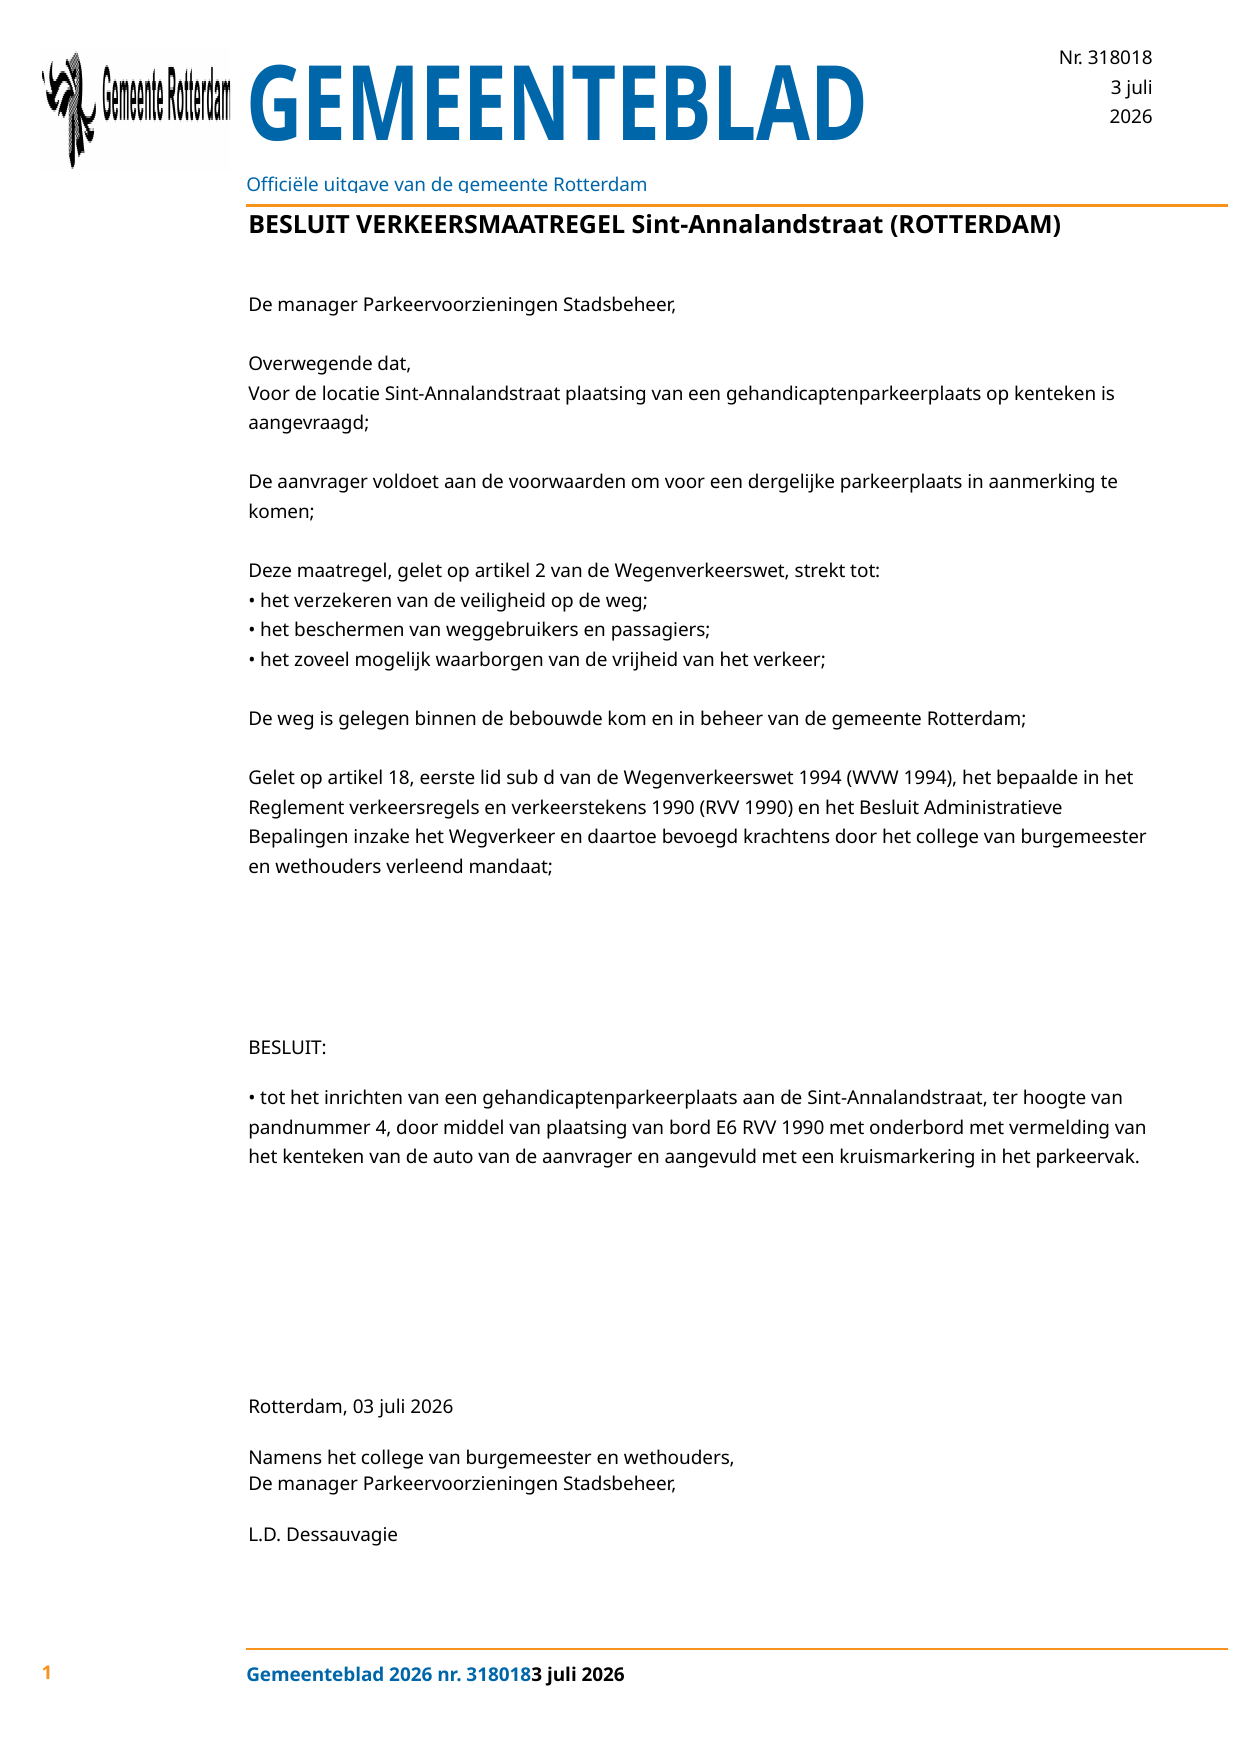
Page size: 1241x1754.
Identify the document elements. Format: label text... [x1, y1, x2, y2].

text Overwegende dat, [248, 350, 1152, 376]
text De weg is gelegen binnen de bebouwde kom en in beheer van de gemeente Rotterdam; [248, 705, 1152, 731]
picture [41, 47, 231, 172]
text L.D. Dessauvagie [248, 1522, 1152, 1547]
text Namens het college van burgemeester en wethouders, [248, 1444, 1152, 1470]
text De manager Parkeervoorzieningen Stadsbeheer, [248, 1470, 1152, 1496]
text • het verzekeren van de veiligheid op de weg; [248, 587, 1152, 613]
text De aanvrager voldoet aan de voorwaarden om voor een dergelijke parkeerplaats in aanmerking te komen; [248, 468, 1152, 524]
text Gelet op artikel 18, eerste lid sub d van de Wegenverkeerswet 1994 (WVW 1994), het bepaalde in het Reglement verkeersregels en verkeerstekens 1990 (RVV 1990) en het Besluit Administratieve Bepalingen inzake het Wegverkeer en daartoe bevoegd krachtens door het college van burgemeester en wethouders verleend mandaat; [248, 764, 1152, 879]
text BESLUIT: [248, 1034, 1152, 1060]
text Deze maatregel, gelet op artikel 2 van de Wegenverkeerswet, strekt tot: [248, 557, 1152, 583]
text BESLUIT VERKEERSMAATREGEL Sint-Annalandstraat (ROTTERDAM) [248, 207, 1152, 241]
text Rotterdam, 03 juli 2026 [248, 1393, 1152, 1419]
text De manager Parkeervoorzieningen Stadsbeheer, [248, 291, 1152, 317]
text Voor de locatie Sint-Annalandstraat plaatsing van een gehandicaptenparkeerplaats op kenteken is aangevraagd; [248, 380, 1152, 435]
text • tot het inrichten van een gehandicaptenparkeerplaats aan de Sint-Annalandstraat, ter hoogte van pandnummer 4, door middel van plaatsing van bord E6 RVV 1990 met onderbord met vermelding van het kenteken van de auto van de aanvrager en aangevuld met een kruismarkering in het parkeervak. [248, 1084, 1152, 1169]
text • het beschermen van weggebruikers en passagiers; [248, 616, 1152, 642]
text • het zoveel mogelijk waarborgen van de vrijheid van het verkeer; [248, 646, 1152, 672]
